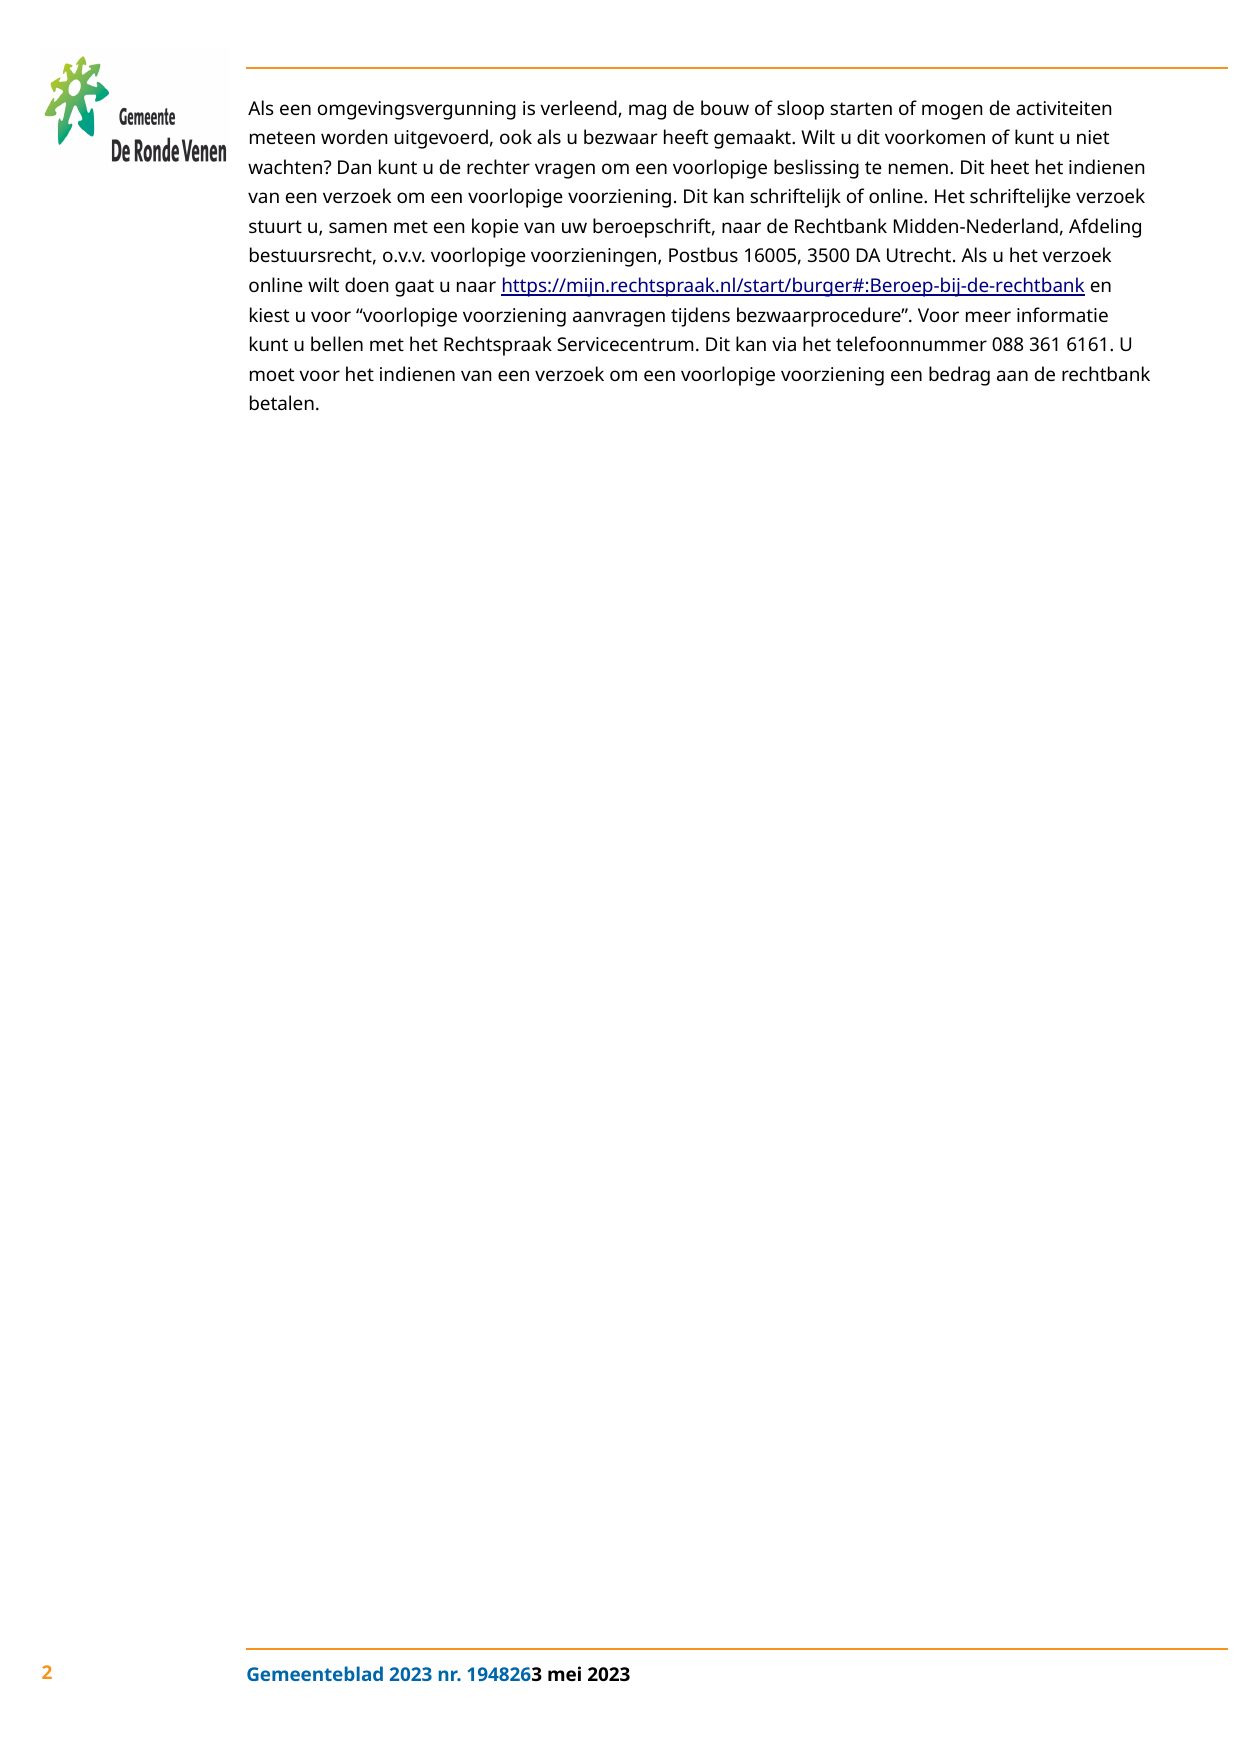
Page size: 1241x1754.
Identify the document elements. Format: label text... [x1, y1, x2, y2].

picture [41, 47, 231, 172]
text Als een omgevingsvergunning is verleend, mag de bouw of sloop starten of mogen de activiteiten meteen worden uitgevoerd, ook als u bezwaar heeft gemaakt. Wilt u dit voorkomen of kunt u niet wachten? Dan kunt u de rechter vragen om een voorlopige beslissing te nemen. Dit heet het indienen van een verzoek om een voorlopige voorziening. Dit kan schriftelijk of online. Het schriftelijke verzoek stuurt u, samen met een kopie van uw beroepschrift, naar de Rechtbank Midden-Nederland, Afdeling bestuursrecht, o.v.v. voorlopige voorzieningen, Postbus 16005, 3500 DA Utrecht. Als u het verzoek online wilt doen gaat u naar https://mijn.rechtspraak.nl/start/burger#:Beroep-bij-de-rechtbank en kiest u voor “voorlopige voorziening aanvragen tijdens bezwaarprocedure”. Voor meer informatie kunt u bellen met het Rechtspraak Servicecentrum. Dit kan via het telefoonnummer 088 361 6161. U moet voor het indienen van een verzoek om een voorlopige voorziening een bedrag aan de rechtbank betalen. [248, 95, 1152, 416]
